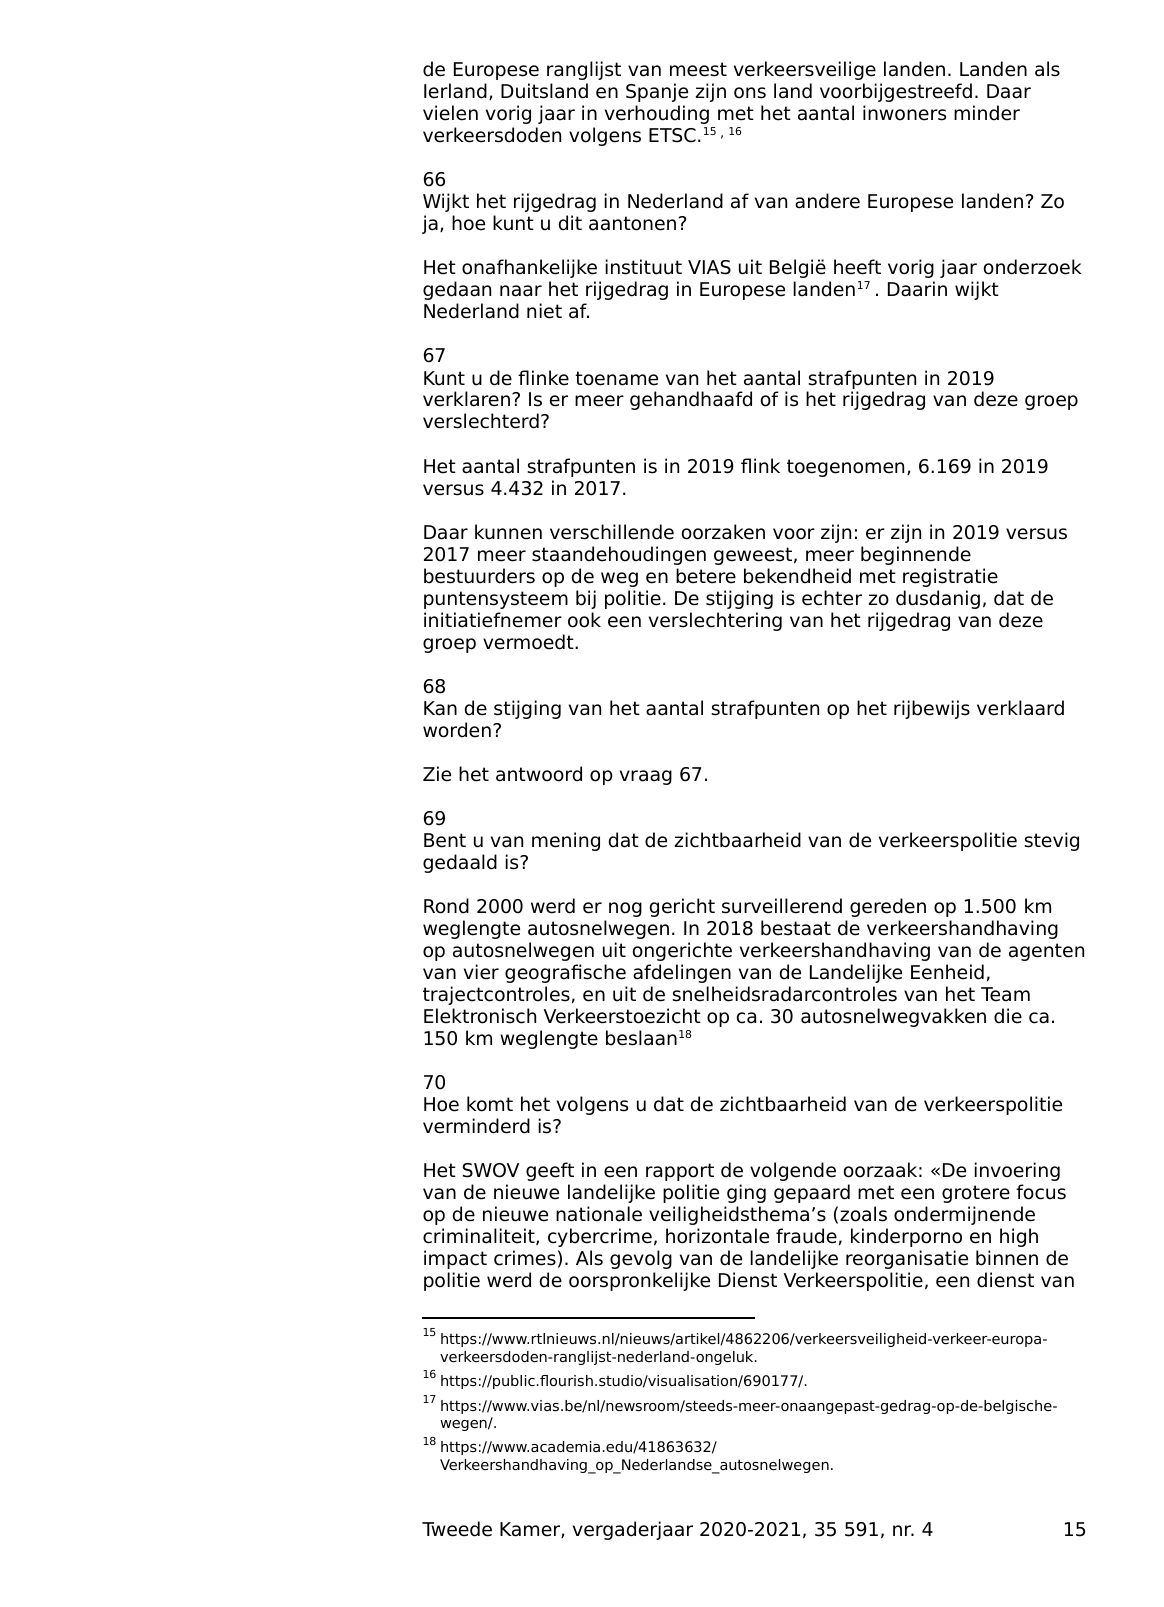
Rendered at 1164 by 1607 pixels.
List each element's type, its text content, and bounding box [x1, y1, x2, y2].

text 69 [422, 808, 1087, 830]
text Kunt u de flinke toename van het aantal strafpunten in 2019 verklaren? Is er meer gehandhaafd of is het rijgedrag van deze groep verslechterd? [422, 367, 1087, 433]
text Wijkt het rijgedrag in Nederland af van andere Europese landen? Zo ja, hoe kunt u dit aantonen? [422, 191, 1087, 235]
text de Europese ranglijst van meest verkeersveilige landen. Landen als Ierland, Duitsland en Spanje zijn ons land voorbijgestreefd. Daar vielen vorig jaar in verhouding met het aantal inwoners minder verkeersdoden volgens ETSC., [422, 59, 1087, 147]
text https://www.rtlnieuws.nl/nieuws/artikel/4862206/verkeersveiligheid-verkeer-europa-verkeersdoden-ranglijst-nederland-ongeluk. [422, 1327, 1087, 1366]
text 66 [422, 169, 1087, 191]
text 68 [422, 676, 1087, 698]
text https://www.vias.be/nl/newsroom/steeds-meer-onaangepast-gedrag-op-de-belgische-wegen/. [422, 1393, 1087, 1432]
text Het aantal strafpunten is in 2019 flink toegenomen, 6.169 in 2019 versus 4.432 in 2017. [422, 456, 1087, 499]
text 70 [422, 1072, 1087, 1094]
text Hoe komt het volgens u dat de zichtbaarheid van de verkeerspolitie verminderd is? [422, 1094, 1087, 1138]
text Daar kunnen verschillende oorzaken voor zijn: er zijn in 2019 versus 2017 meer staandehoudingen geweest, meer beginnende bestuurders op de weg en betere bekendheid met registratie puntensysteem bij politie. De stijging is echter zo dusdanig, dat de initiatiefnemer ook een verslechtering van het rijgedrag van deze groep vermoedt. [422, 522, 1087, 653]
text https://www.academia.edu/41863632/Verkeershandhaving_op_Nederlandse_autosnelwegen. [422, 1435, 1087, 1474]
text Bent u van mening dat de zichtbaarheid van de verkeerspolitie stevig gedaald is? [422, 830, 1087, 874]
text Kan de stijging van het aantal strafpunten op het rijbewijs verklaard worden? [422, 698, 1087, 742]
text https://public.flourish.studio/visualisation/690177/. [422, 1368, 1087, 1391]
text Het onafhankelijke instituut VIAS uit België heeft vorig jaar onderzoek gedaan naar het rijgedrag in Europese landen. Daarin wijkt Nederland niet af. [422, 257, 1087, 323]
text Zie het antwoord op vraag 67. [422, 764, 1087, 786]
text Het SWOV geeft in een rapport de volgende oorzaak: «De invoering van de nieuwe landelijke politie ging gepaard met een grotere focus op de nieuwe nationale veiligheidsthema’s (zoals ondermijnende criminaliteit, cybercrime, horizontale fraude, kinderporno en high impact crimes). Als gevolg van de landelijke reorganisatie binnen de politie werd de oorspronkelijke Dienst Verkeerspolitie, een dienst van [422, 1160, 1087, 1292]
text 67 [422, 345, 1087, 367]
text Rond 2000 werd er nog gericht surveillerend gereden op 1.500 km weglengte autosnelwegen. In 2018 bestaat de verkeershandhaving op autosnelwegen uit ongerichte verkeershandhaving van de agenten van vier geografische afdelingen van de Landelijke Eenheid, trajectcontroles, en uit de snelheidsradarcontroles van het Team Elektronisch Verkeerstoezicht op ca. 30 autosnelwegvakken die ca. 150 km weglengte beslaan [422, 896, 1087, 1050]
